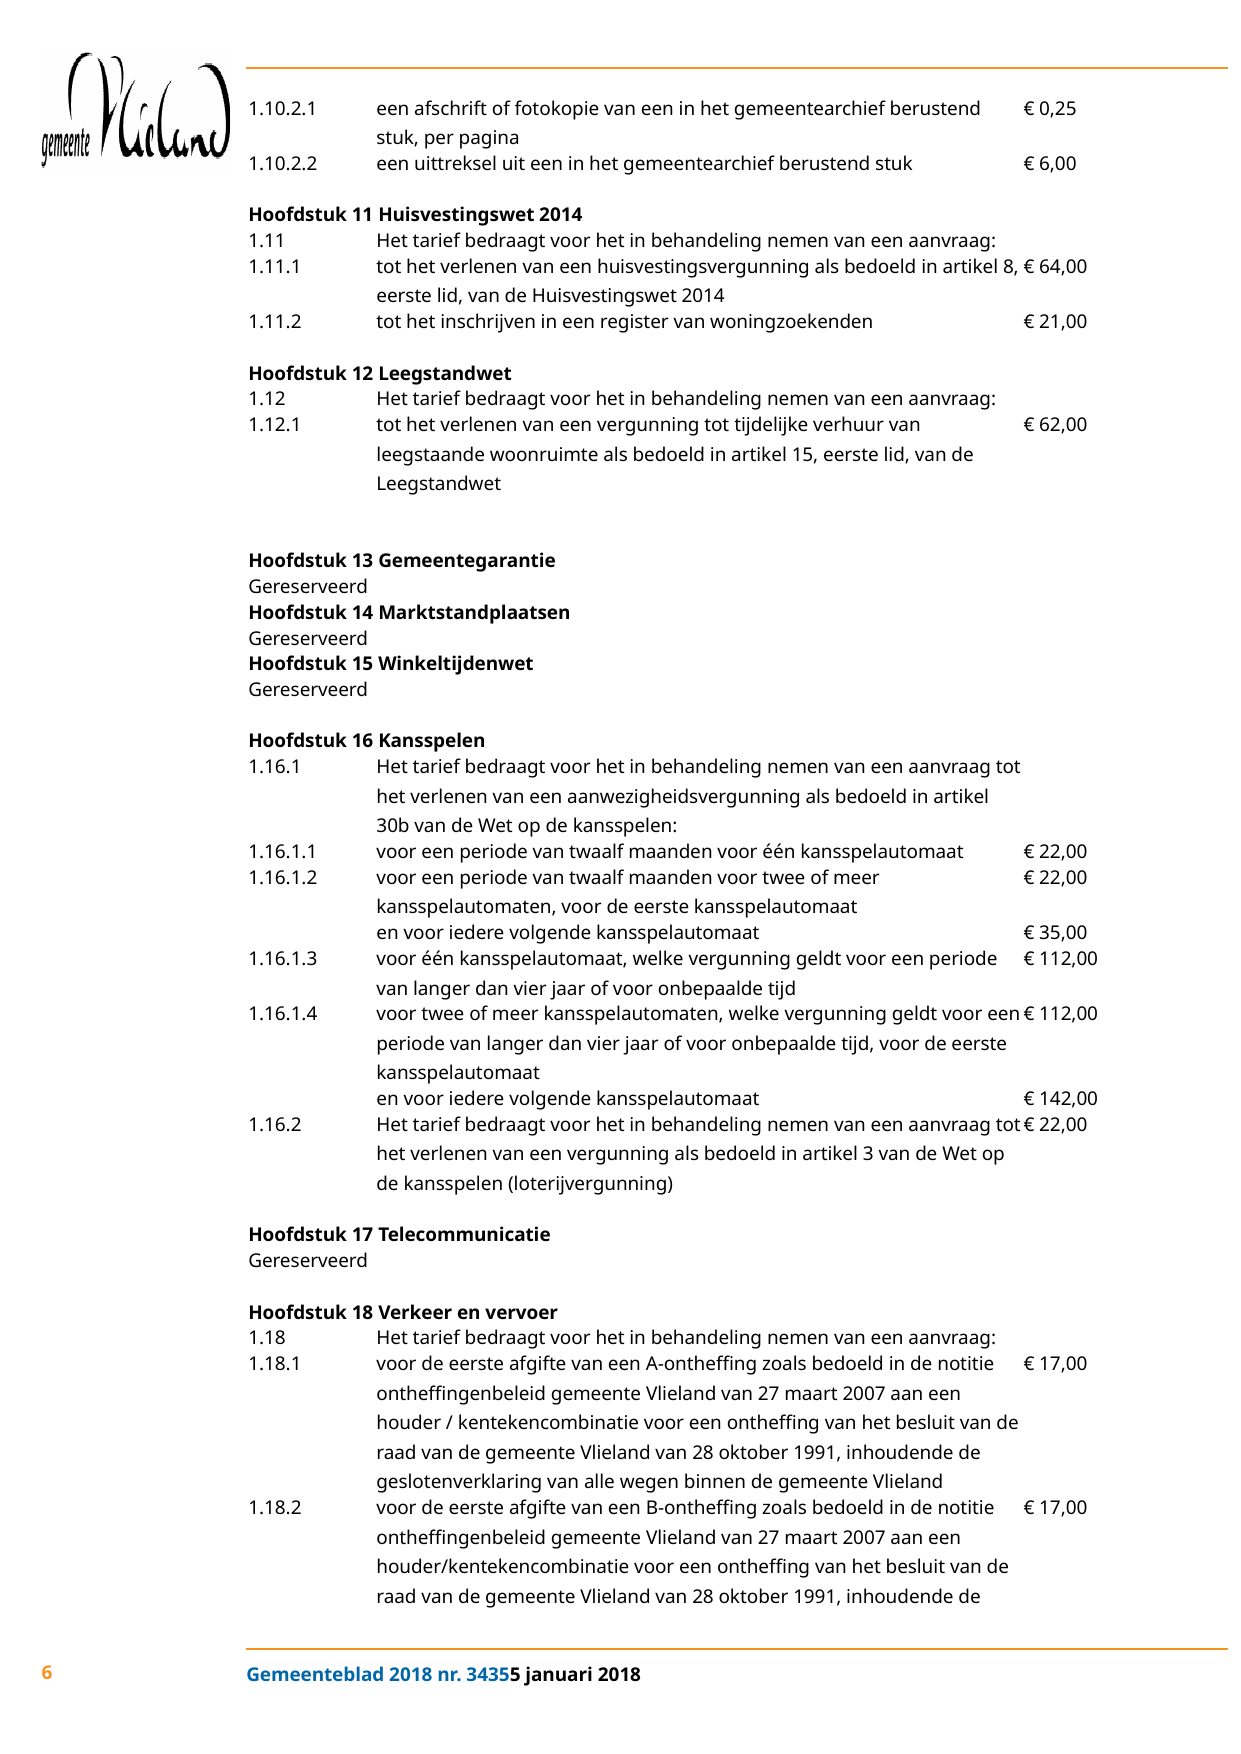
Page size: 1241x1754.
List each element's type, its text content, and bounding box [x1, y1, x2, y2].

table_cell [1023, 522, 1152, 548]
table_cell Hoofdstuk 13 Gemeentegarantie [248, 548, 1023, 573]
table_cell 1.16.1 [248, 754, 376, 838]
table_cell [248, 919, 376, 945]
table_cell [248, 1196, 376, 1222]
table_cell € 22,00 [1023, 838, 1152, 864]
table_cell [248, 1085, 376, 1111]
table_cell 1.18.2 [248, 1494, 376, 1609]
table_cell 1.16.1.4 [248, 1000, 376, 1085]
table_cell [1023, 1222, 1152, 1247]
table_cell Het tarief bedraagt voor het in behandeling nemen van een aanvraag tot het verlenen van een aanwezigheidsvergunning als bedoeld in artikel 30b van de Wet op de kansspelen: [376, 754, 1023, 838]
table_cell tot het inschrijven in een register van woningzoekenden [376, 308, 1023, 334]
table_cell [1023, 202, 1152, 227]
table_cell en voor iedere volgende kansspelautomaat [376, 919, 1023, 945]
table_cell [248, 496, 376, 522]
table_cell Het tarief bedraagt voor het in behandeling nemen van een aanvraag: [376, 1325, 1023, 1350]
table_cell Hoofdstuk 18 Verkeer en vervoer [248, 1299, 1023, 1324]
table_cell Hoofdstuk 17 Telecommunicatie [248, 1222, 1023, 1247]
table_cell Het tarief bedraagt voor het in behandeling nemen van een aanvraag: [376, 227, 1023, 253]
table_cell € 22,00 [1023, 864, 1152, 919]
table_cell 1.10.2.1 [248, 95, 376, 150]
table_cell voor een periode van twaalf maanden voor twee of meer kansspelautomaten, voor de eerste kansspelautomaat [376, 864, 1023, 919]
table_cell [248, 176, 376, 202]
table_cell 1.11.2 [248, 308, 376, 334]
table_cell 1.16.1.2 [248, 864, 376, 919]
table_cell een afschrift of fotokopie van een in het gemeentearchief berustend stuk, per pagina [376, 95, 1023, 150]
table_cell [1023, 1196, 1152, 1222]
table_cell Gereserveerd [248, 573, 1023, 599]
table_cell [1023, 728, 1152, 753]
table_cell [376, 522, 1023, 548]
table_cell Gereserveerd [248, 676, 1023, 702]
table_cell € 112,00 [1023, 1000, 1152, 1085]
table_cell € 64,00 [1023, 253, 1152, 308]
picture [41, 47, 231, 172]
table_cell Het tarief bedraagt voor het in behandeling nemen van een aanvraag: [376, 386, 1023, 411]
table_cell [1023, 386, 1152, 411]
table_cell 1.12 [248, 386, 376, 411]
table_cell voor twee of meer kansspelautomaten, welke vergunning geldt voor een periode van langer dan vier jaar of voor onbepaalde tijd, voor de eerste kansspelautomaat [376, 1000, 1023, 1085]
table_cell [1023, 227, 1152, 253]
table_cell voor een periode van twaalf maanden voor één kansspelautomaat [376, 838, 1023, 864]
table_cell voor één kansspelautomaat, welke vergunning geldt voor een periode van langer dan vier jaar of voor onbepaalde tijd [376, 945, 1023, 1000]
table_cell [1023, 676, 1152, 702]
table_cell Hoofdstuk 11 Huisvestingswet 2014 [248, 202, 1023, 227]
table_cell een uittreksel uit een in het gemeentearchief berustend stuk [376, 150, 1023, 176]
table_cell [376, 176, 1023, 202]
table_cell [1023, 754, 1152, 838]
table_cell 1.12.1 [248, 411, 376, 496]
table_cell [376, 1196, 1023, 1222]
table_cell 1.16.1.1 [248, 838, 376, 864]
table_cell [1023, 625, 1152, 651]
table_cell 1.11.1 [248, 253, 376, 308]
table_cell Gereserveerd [248, 1248, 1023, 1273]
table_cell Het tarief bedraagt voor het in behandeling nemen van een aanvraag tot het verlenen van een vergunning als bedoeld in artikel 3 van de Wet op de kansspelen (loterijvergunning) [376, 1111, 1023, 1196]
table_cell € 6,00 [1023, 150, 1152, 176]
table_cell tot het verlenen van een huisvestingsvergunning als bedoeld in artikel 8, eerste lid, van de Huisvestingswet 2014 [376, 253, 1023, 308]
table_cell [1023, 334, 1152, 360]
table_cell [248, 522, 376, 548]
table_cell Hoofdstuk 16 Kansspelen [248, 728, 1023, 753]
table_cell [248, 702, 376, 728]
table_cell Hoofdstuk 15 Winkeltijdenwet [248, 651, 1023, 676]
table_cell [1023, 1299, 1152, 1324]
table_cell [248, 334, 376, 360]
table_cell € 0,25 [1023, 95, 1152, 150]
table_cell [248, 1273, 376, 1299]
table_cell € 62,00 [1023, 411, 1152, 496]
table_cell [1023, 548, 1152, 573]
table_cell € 17,00 [1023, 1494, 1152, 1609]
table_cell € 21,00 [1023, 308, 1152, 334]
table_cell [1023, 176, 1152, 202]
table_cell 1.18 [248, 1325, 376, 1350]
table_cell € 142,00 [1023, 1085, 1152, 1111]
table_cell € 35,00 [1023, 919, 1152, 945]
table_cell [1023, 1273, 1152, 1299]
table_cell Hoofdstuk 12 Leegstandwet [248, 360, 1023, 386]
table_cell 1.18.1 [248, 1350, 376, 1494]
table_cell 1.11 [248, 227, 376, 253]
table_cell voor de eerste afgifte van een A-ontheffing zoals bedoeld in de notitie ontheffingenbeleid gemeente Vlieland van 27 maart 2007 aan een houder / kentekencombinatie voor een ontheffing van het besluit van de raad van de gemeente Vlieland van 28 oktober 1991, inhoudende de geslotenverklaring van alle wegen binnen de gemeente Vlieland [376, 1350, 1023, 1494]
table_cell [1023, 599, 1152, 625]
table_cell Gereserveerd [248, 625, 1023, 651]
table_cell 1.16.2 [248, 1111, 376, 1196]
table_cell Hoofdstuk 14 Marktstandplaatsen [248, 599, 1023, 625]
table_cell en voor iedere volgende kansspelautomaat [376, 1085, 1023, 1111]
table_cell tot het verlenen van een vergunning tot tijdelijke verhuur van leegstaande woonruimte als bedoeld in artikel 15, eerste lid, van de Leegstandwet [376, 411, 1023, 496]
table_cell [376, 334, 1023, 360]
table_cell [1023, 651, 1152, 676]
table_cell 1.16.1.3 [248, 945, 376, 1000]
table_cell [1023, 573, 1152, 599]
table_cell [1023, 702, 1152, 728]
table_cell € 17,00 [1023, 1350, 1152, 1494]
table_cell 1.10.2.2 [248, 150, 376, 176]
table_cell € 112,00 [1023, 945, 1152, 1000]
table_cell [1023, 360, 1152, 386]
table_cell [1023, 496, 1152, 522]
table_cell [376, 702, 1023, 728]
table_cell € 22,00 [1023, 1111, 1152, 1196]
table_cell [1023, 1248, 1152, 1273]
table_cell voor de eerste afgifte van een B-ontheffing zoals bedoeld in de notitie ontheffingenbeleid gemeente Vlieland van 27 maart 2007 aan een houder/kentekencombinatie voor een ontheffing van het besluit van de raad van de gemeente Vlieland van 28 oktober 1991, inhoudende de [376, 1494, 1023, 1609]
table_cell [376, 1273, 1023, 1299]
table_cell [1023, 1325, 1152, 1350]
table_cell [376, 496, 1023, 522]
